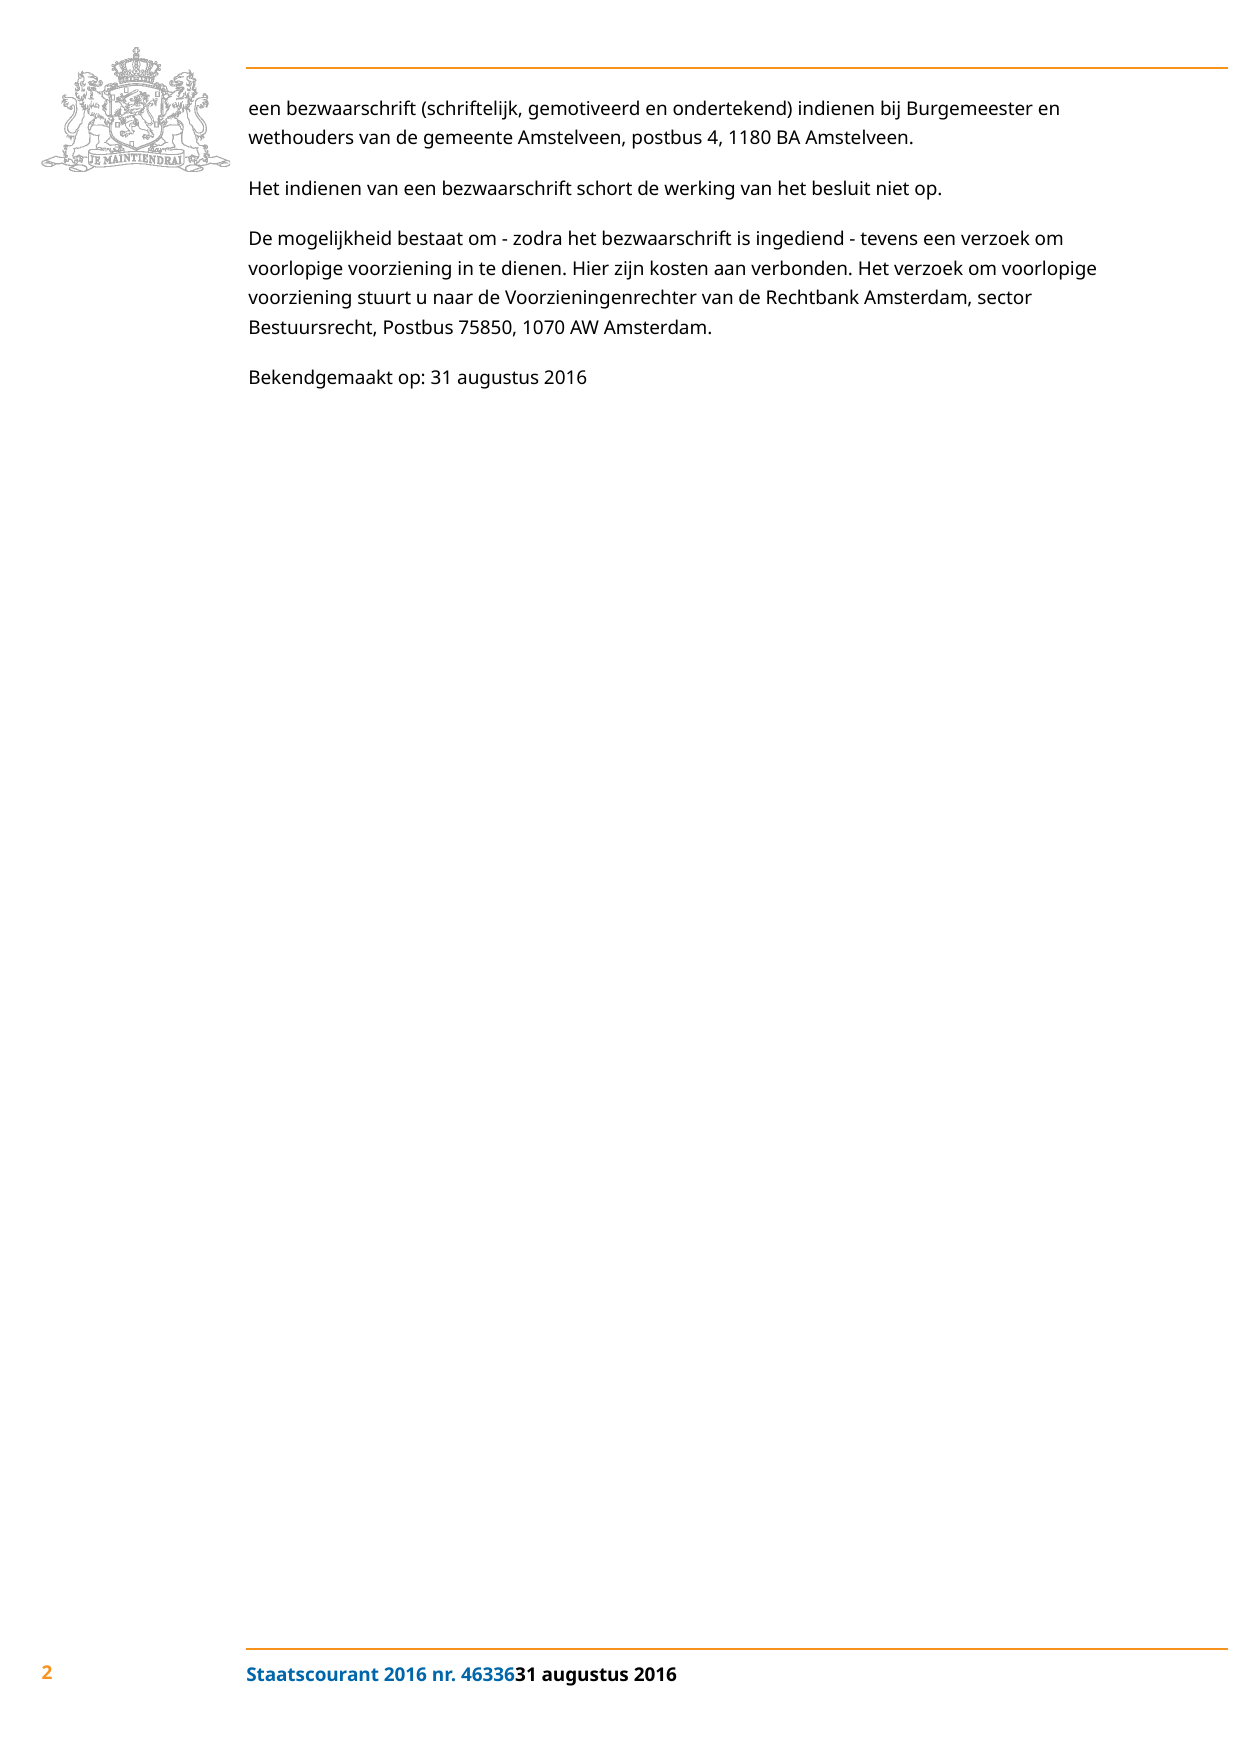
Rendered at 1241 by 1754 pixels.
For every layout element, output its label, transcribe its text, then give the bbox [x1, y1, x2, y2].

picture [41, 47, 231, 172]
text De mogelijkheid bestaat om - zodra het bezwaarschrift is ingediend - tevens een verzoek om voorlopige voorziening in te dienen. Hier zijn kosten aan verbonden. Het verzoek om voorlopige voorziening stuurt u naar de Voorzieningenrechter van de Rechtbank Amsterdam, sector Bestuursrecht, Postbus 75850, 1070 AW Amsterdam. [248, 225, 1152, 340]
text Het indienen van een bezwaarschrift schort de werking van het besluit niet op. [248, 175, 1152, 201]
text Bekendgemaakt op: 31 augustus 2016 [248, 364, 1152, 390]
text een bezwaarschrift (schriftelijk, gemotiveerd en ondertekend) indienen bij Burgemeester en wethouders van de gemeente Amstelveen, postbus 4, 1180 BA Amstelveen. [248, 95, 1152, 150]
